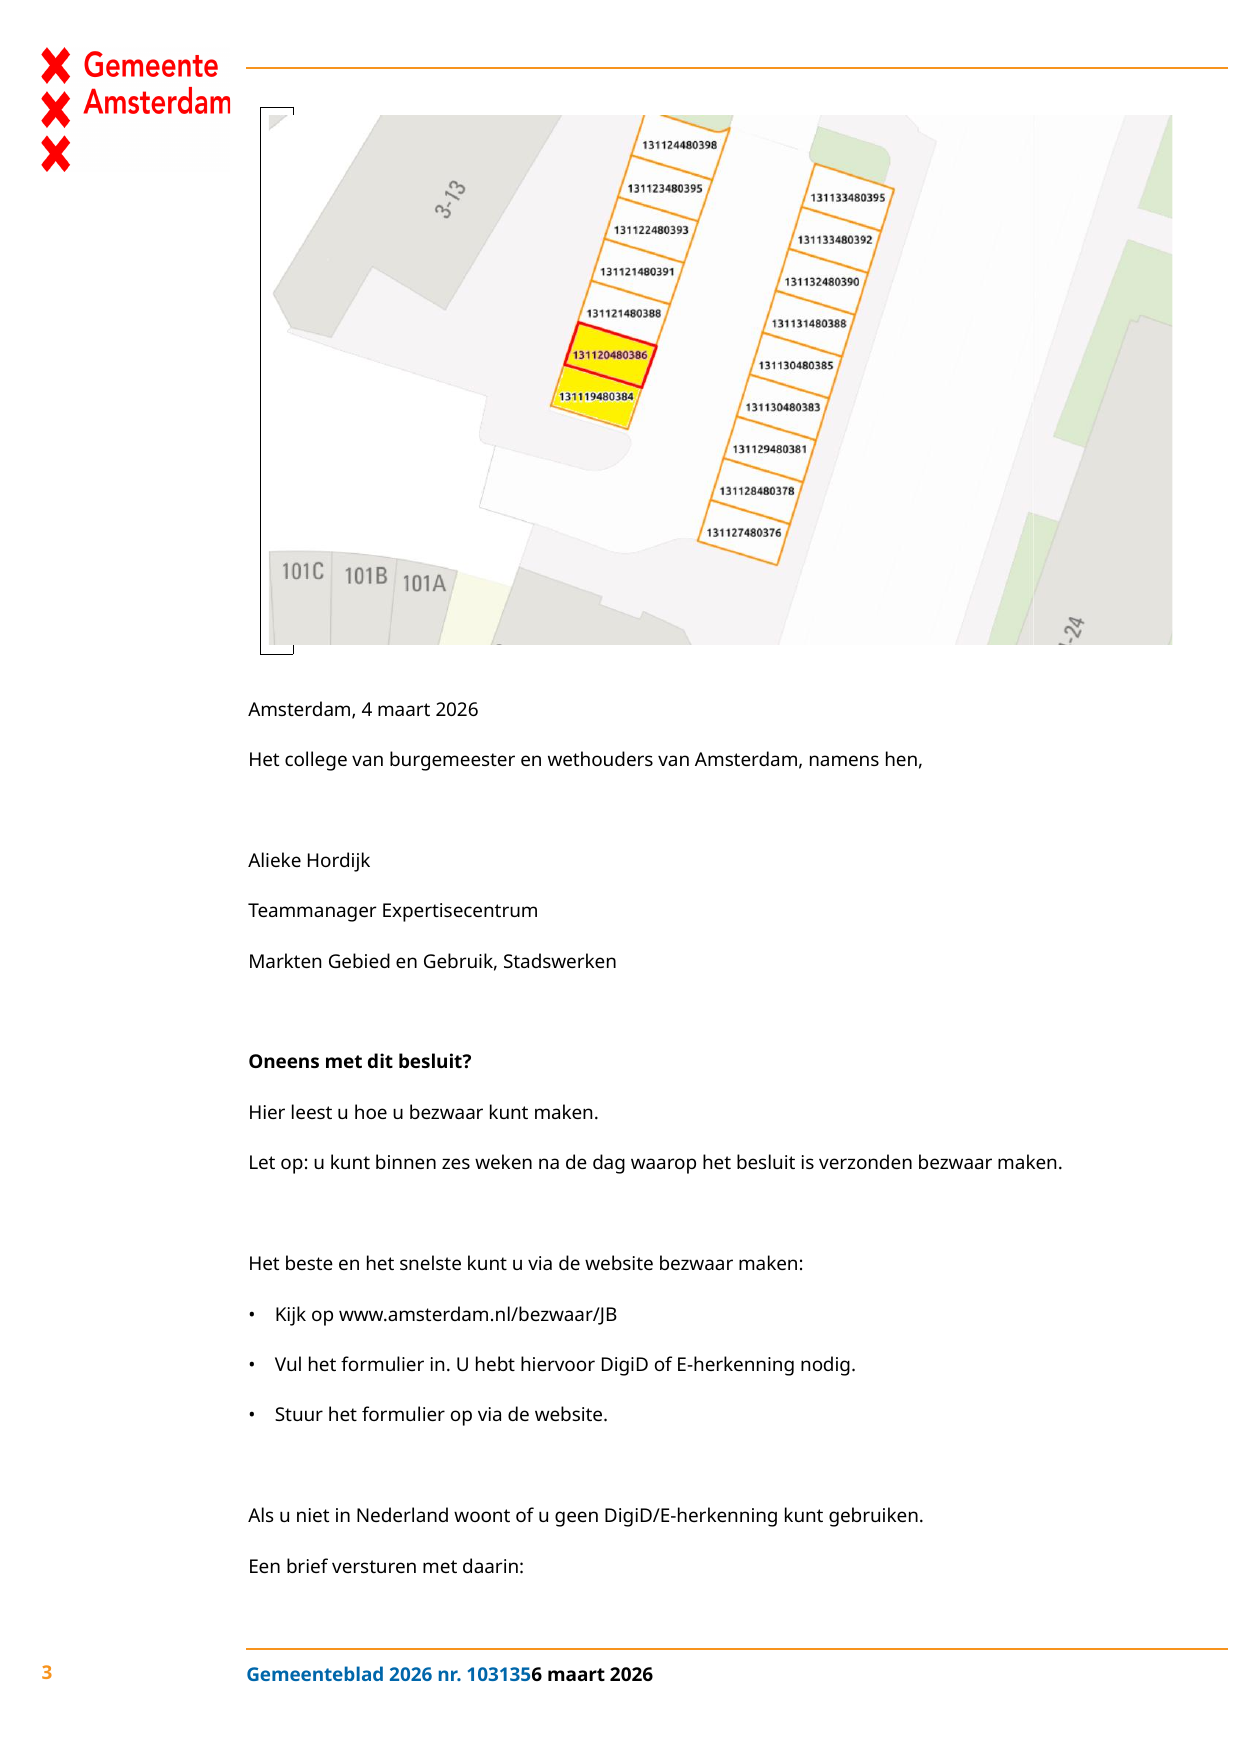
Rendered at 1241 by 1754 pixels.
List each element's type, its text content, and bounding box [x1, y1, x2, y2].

text Het beste en het snelste kunt u via de website bezwaar maken: [248, 1250, 1152, 1276]
text Als u niet in Nederland woont of u geen DigiD/E-herkenning kunt gebruiken. [248, 1502, 1152, 1528]
text Het college van burgemeester en wethouders van Amsterdam, namens hen, [248, 746, 1152, 772]
text Amsterdam, 4 maart 2026 [248, 696, 1152, 722]
text Alieke Hordijk [248, 847, 1152, 873]
text Oneens met dit besluit? [248, 1049, 1152, 1074]
text Hier leest u hoe u bezwaar kunt maken. [248, 1099, 1152, 1125]
text • Stuur het formulier op via de website. [248, 1402, 1152, 1427]
text Een brief versturen met daarin: [248, 1553, 1152, 1579]
text Let op: u kunt binnen zes weken na de dag waarop het besluit is verzonden bezwaar maken. [248, 1149, 1152, 1175]
text Markten Gebied en Gebruik, Stadswerken [248, 948, 1152, 974]
text Teammanager Expertisecentrum [248, 897, 1152, 923]
picture [41, 47, 231, 172]
text • Vul het formulier in. U hebt hiervoor DigiD of E-herkenning nodig. [248, 1351, 1152, 1377]
picture [268, 115, 1173, 645]
text • Kijk op www.amsterdam.nl/bezwaar/JB [248, 1301, 1152, 1327]
